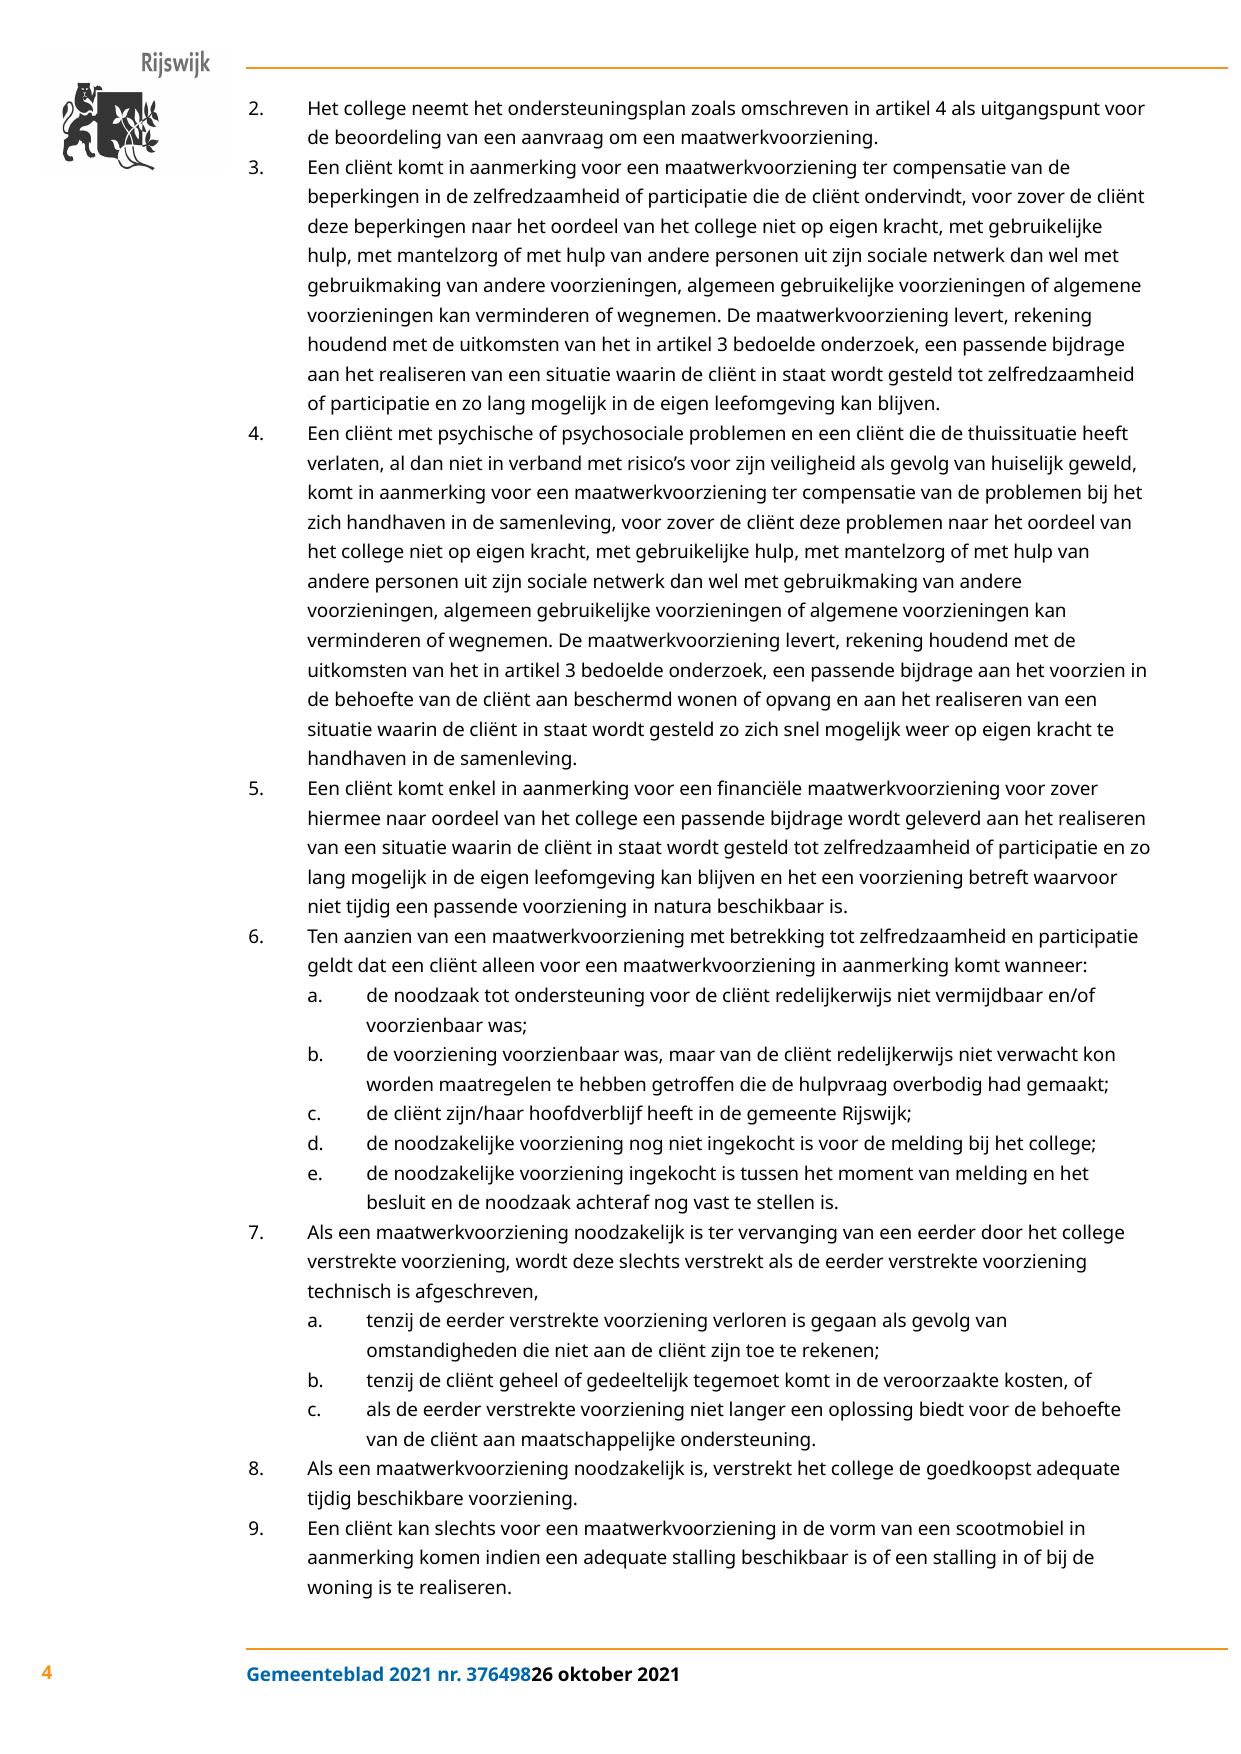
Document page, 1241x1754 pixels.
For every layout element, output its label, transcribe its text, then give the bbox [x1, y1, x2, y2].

list Als een maatwerkvoorziening noodzakelijk is, verstrekt het college de goedkoopst adequate tijdig beschikbare voorziening. [248, 1456, 1152, 1511]
list Een cliënt met psychische of psychosociale problemen en een cliënt die de thuissituatie heeft verlaten, al dan niet in verband met risico’s voor zijn veiligheid als gevolg van huiselijk geweld, komt in aanmerking voor een maatwerkvoorziening ter compensatie van de problemen bij het zich handhaven in de samenleving, voor zover de cliënt deze problemen naar het oordeel van het college niet op eigen kracht, met gebruikelijke hulp, met mantelzorg of met hulp van andere personen uit zijn sociale netwerk dan wel met gebruikmaking van andere voorzieningen, algemeen gebruikelijke voorzieningen of algemene voorzieningen kan verminderen of wegnemen. De maatwerkvoorziening levert, rekening houdend met de uitkomsten van het in artikel 3 bedoelde onderzoek, een passende bijdrage aan het voorzien in de behoefte van de cliënt aan beschermd wonen of opvang en aan het realiseren van een situatie waarin de cliënt in staat wordt gesteld zo zich snel mogelijk weer op eigen kracht te handhaven in de samenleving. [248, 420, 1152, 771]
list Het college neemt het ondersteuningsplan zoals omschreven in artikel 4 als uitgangspunt voor de beoordeling van een aanvraag om een maatwerkvoorziening. [248, 95, 1152, 150]
list als de eerder verstrekte voorziening niet langer een oplossing biedt voor de behoefte van de cliënt aan maatschappelijke ondersteuning. [307, 1396, 1152, 1452]
list Een cliënt kan slechts voor een maatwerkvoorziening in de vorm van een scootmobiel in aanmerking komen indien een adequate stalling beschikbaar is of een stalling in of bij de woning is te realiseren. [248, 1515, 1152, 1600]
list de noodzakelijke voorziening ingekocht is tussen het moment van melding en het besluit en de noodzaak achteraf nog vast te stellen is. [307, 1160, 1152, 1215]
list de noodzaak tot ondersteuning voor de cliënt redelijkerwijs niet vermijdbaar en/of voorzienbaar was; [307, 982, 1152, 1038]
list Ten aanzien van een maatwerkvoorziening met betrekking tot zelfredzaamheid en participatie geldt dat een cliënt alleen voor een maatwerkvoorziening in aanmerking komt wanneer: [248, 923, 1152, 978]
picture [41, 47, 231, 172]
list Een cliënt komt in aanmerking voor een maatwerkvoorziening ter compensatie van de beperkingen in de zelfredzaamheid of participatie die de cliënt ondervindt, voor zover de cliënt deze beperkingen naar het oordeel van het college niet op eigen kracht, met gebruikelijke hulp, met mantelzorg of met hulp van andere personen uit zijn sociale netwerk dan wel met gebruikmaking van andere voorzieningen, algemeen gebruikelijke voorzieningen of algemene voorzieningen kan verminderen of wegnemen. De maatwerkvoorziening levert, rekening houdend met de uitkomsten van het in artikel 3 bedoelde onderzoek, een passende bijdrage aan het realiseren van een situatie waarin de cliënt in staat wordt gesteld tot zelfredzaamheid of participatie en zo lang mogelijk in de eigen leefomgeving kan blijven. [248, 154, 1152, 416]
list tenzij de cliënt geheel of gedeeltelijk tegemoet komt in de veroorzaakte kosten, of [307, 1367, 1152, 1393]
list de voorziening voorzienbaar was, maar van de cliënt redelijkerwijs niet verwacht kon worden maatregelen te hebben getroffen die de hulpvraag overbodig had gemaakt; [307, 1041, 1152, 1097]
list Als een maatwerkvoorziening noodzakelijk is ter vervanging van een eerder door het college verstrekte voorziening, wordt deze slechts verstrekt als de eerder verstrekte voorziening technisch is afgeschreven, [248, 1219, 1152, 1304]
list tenzij de eerder verstrekte voorziening verloren is gegaan als gevolg van omstandigheden die niet aan de cliënt zijn toe te rekenen; [307, 1308, 1152, 1363]
list Een cliënt komt enkel in aanmerking voor een financiële maatwerkvoorziening voor zover hiermee naar oordeel van het college een passende bijdrage wordt geleverd aan het realiseren van een situatie waarin de cliënt in staat wordt gesteld tot zelfredzaamheid of participatie en zo lang mogelijk in de eigen leefomgeving kan blijven en het een voorziening betreft waarvoor niet tijdig een passende voorziening in natura beschikbaar is. [248, 775, 1152, 919]
list de cliënt zijn/haar hoofdverblijf heeft in de gemeente Rijswijk; [307, 1101, 1152, 1126]
list de noodzakelijke voorziening nog niet ingekocht is voor de melding bij het college; [307, 1130, 1152, 1156]
